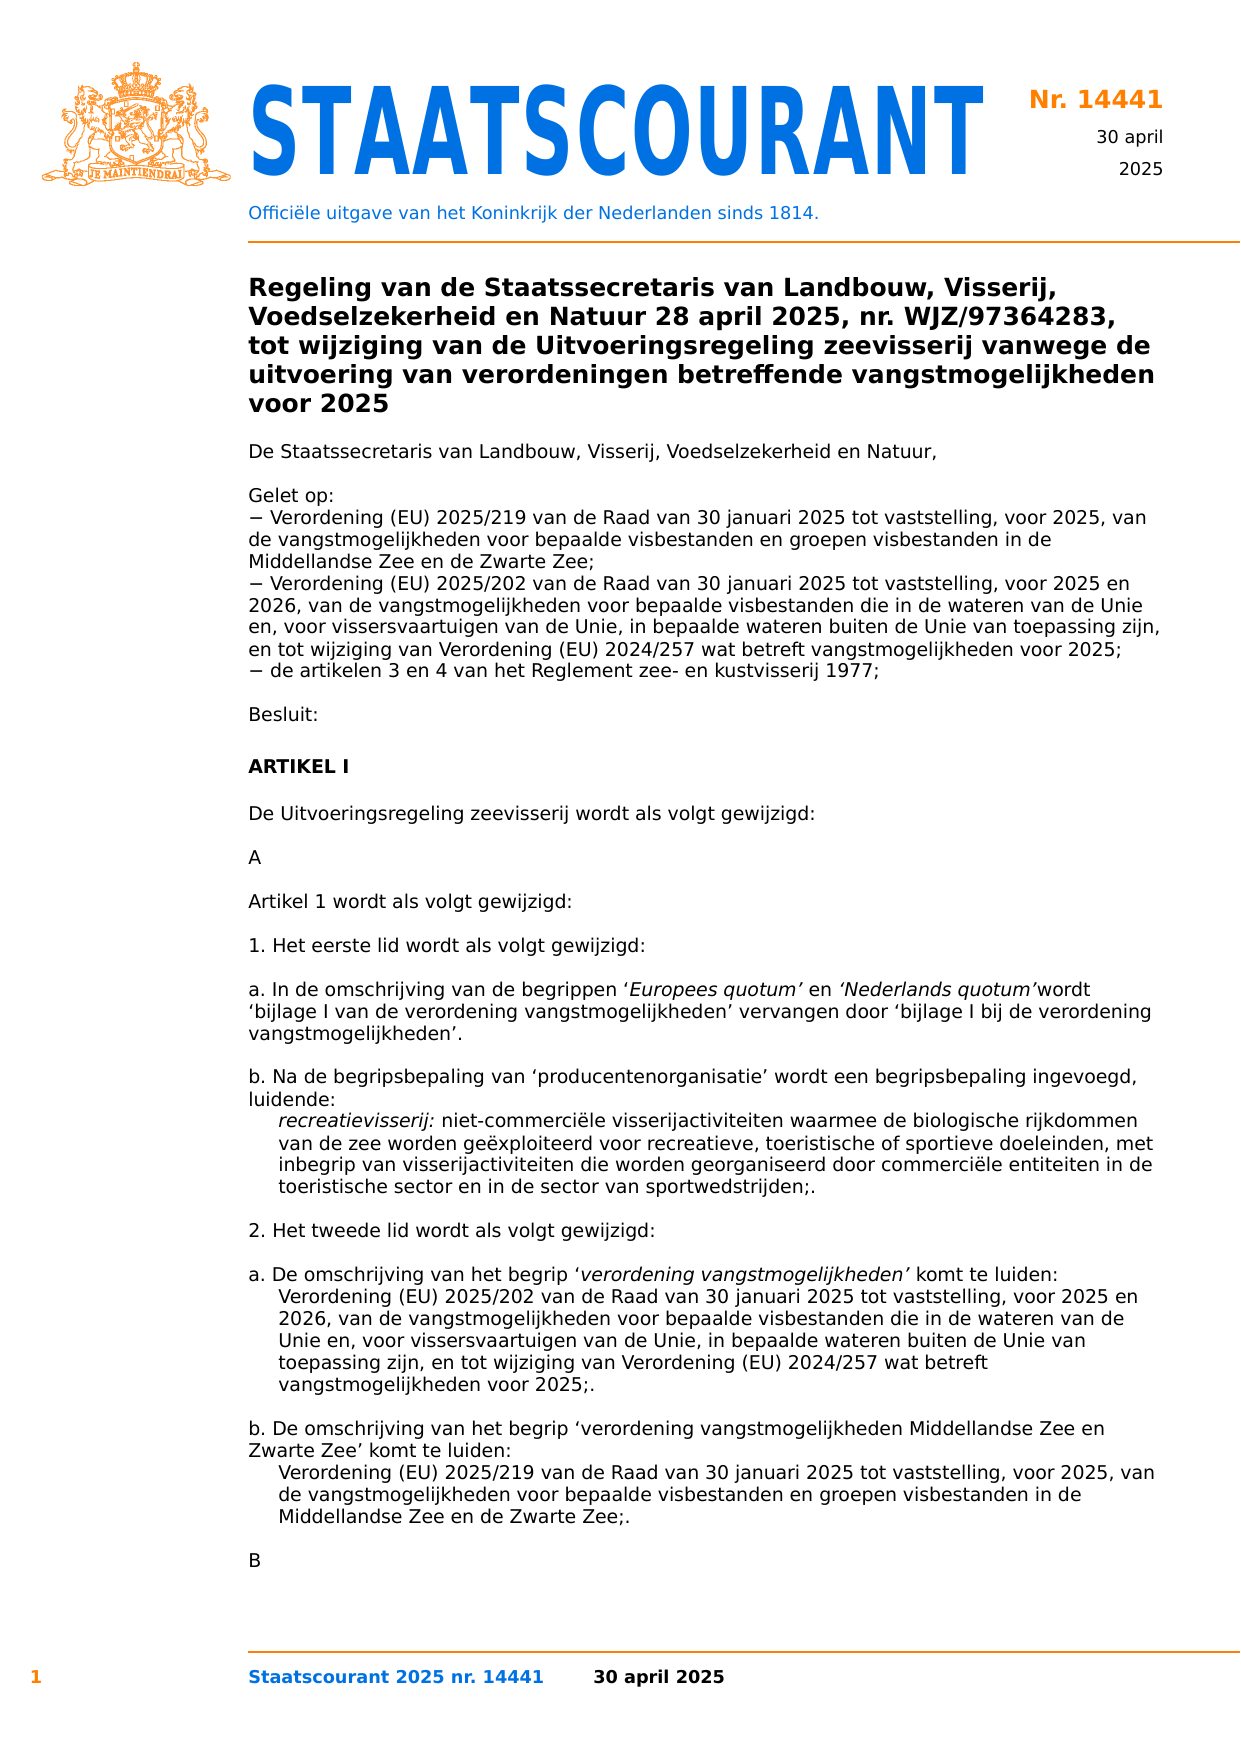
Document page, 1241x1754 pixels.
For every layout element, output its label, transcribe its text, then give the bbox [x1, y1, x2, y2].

text De Staatssecretaris van Landbouw, Visserij, Voedselzekerheid en Natuur, [248, 441, 1163, 463]
text Verordening (EU) 2025/202 van de Raad van 30 januari 2025 tot vaststelling, voor 2025 en 2026, van de vangstmogelijkheden voor bepaalde visbestanden die in de wateren van de Unie en, voor vissersvaartuigen van de Unie, in bepaalde wateren buiten de Unie van toepassing zijn, en tot wijziging van Verordening (EU) 2024/257 wat betreft vangstmogelijkheden voor 2025;. [278, 1286, 1163, 1396]
text recreatievisserij: niet-commerciële visserijactiviteiten waarmee de biologische rijkdommen van de zee worden geëxploiteerd voor recreatieve, toeristische of sportieve doeleinden, met inbegrip van visserijactiviteiten die worden georganiseerd door commerciële entiteiten in de toeristische sector en in de sector van sportwedstrijden;. [278, 1110, 1163, 1198]
subtitle ARTIKEL I [248, 756, 1163, 778]
text Verordening (EU) 2025/219 van de Raad van 30 januari 2025 tot vaststelling, voor 2025, van de vangstmogelijkheden voor bepaalde visbestanden en groepen visbestanden in de Middellandse Zee en de Zwarte Zee;. [278, 1462, 1163, 1528]
text − de artikelen 3 en 4 van het Reglement zee- en kustvisserij 1977; [248, 660, 1163, 682]
text Gelet op: [248, 484, 1163, 507]
text b. Na de begripsbepaling van ‘producentenorganisatie’ wordt een begripsbepaling ingevoegd, luidende: [248, 1066, 1163, 1110]
table_cell 30 april [998, 121, 1240, 153]
text 2. Het tweede lid wordt als volgt gewijzigd: [248, 1220, 1163, 1242]
table_header STAATSCOURANT [248, 62, 998, 203]
text − Verordening (EU) 2025/219 van de Raad van 30 januari 2025 tot vaststelling, voor 2025, van de vangstmogelijkheden voor bepaalde visbestanden en groepen visbestanden in de Middellandse Zee en de Zwarte Zee; [248, 507, 1163, 572]
text 1. Het eerste lid wordt als volgt gewijzigd: [248, 935, 1163, 957]
table_cell Officiële uitgave van het Koninkrijk der Nederlanden sinds 1814. [248, 203, 1240, 241]
subtitle Regeling van de Staatssecretaris van Landbouw, Visserij, Voedselzekerheid en Natuur 28 april 2025, nr. WJZ/97364283, tot wijziging van de Uitvoeringsregeling zeevisserij vanwege de uitvoering van verordeningen betreffende vangstmogelijkheden voor 2025 [248, 273, 1163, 419]
text − Verordening (EU) 2025/202 van de Raad van 30 januari 2025 tot vaststelling, voor 2025 en 2026, van de vangstmogelijkheden voor bepaalde visbestanden die in de wateren van de Unie en, voor vissersvaartuigen van de Unie, in bepaalde wateren buiten de Unie van toepassing zijn, en tot wijziging van Verordening (EU) 2024/257 wat betreft vangstmogelijkheden voor 2025; [248, 572, 1163, 660]
text De Uitvoeringsregeling zeevisserij wordt als volgt gewijzigd: [248, 803, 1163, 825]
picture [41, 62, 231, 186]
text B [248, 1549, 1163, 1572]
table_header Nr. 14441 [998, 62, 1240, 121]
table_header [25, 62, 248, 241]
text Besluit: [248, 704, 1163, 726]
text a. De omschrijving van het begrip ‘verordening vangstmogelijkheden’ komt te luiden: [248, 1264, 1163, 1286]
text Artikel 1 wordt als volgt gewijzigd: [248, 891, 1163, 913]
text a. In de omschrijving van de begrippen ‘Europees quotum’ en ‘Nederlands quotum’wordt ‘bijlage I van de verordening vangstmogelijkheden’ vervangen door ‘bijlage I bij de verordening vangstmogelijkheden’. [248, 979, 1163, 1044]
table_cell 2025 [998, 153, 1240, 203]
text A [248, 847, 1163, 869]
text b. De omschrijving van het begrip ‘verordening vangstmogelijkheden Middellandse Zee en Zwarte Zee’ komt te luiden: [248, 1418, 1163, 1462]
